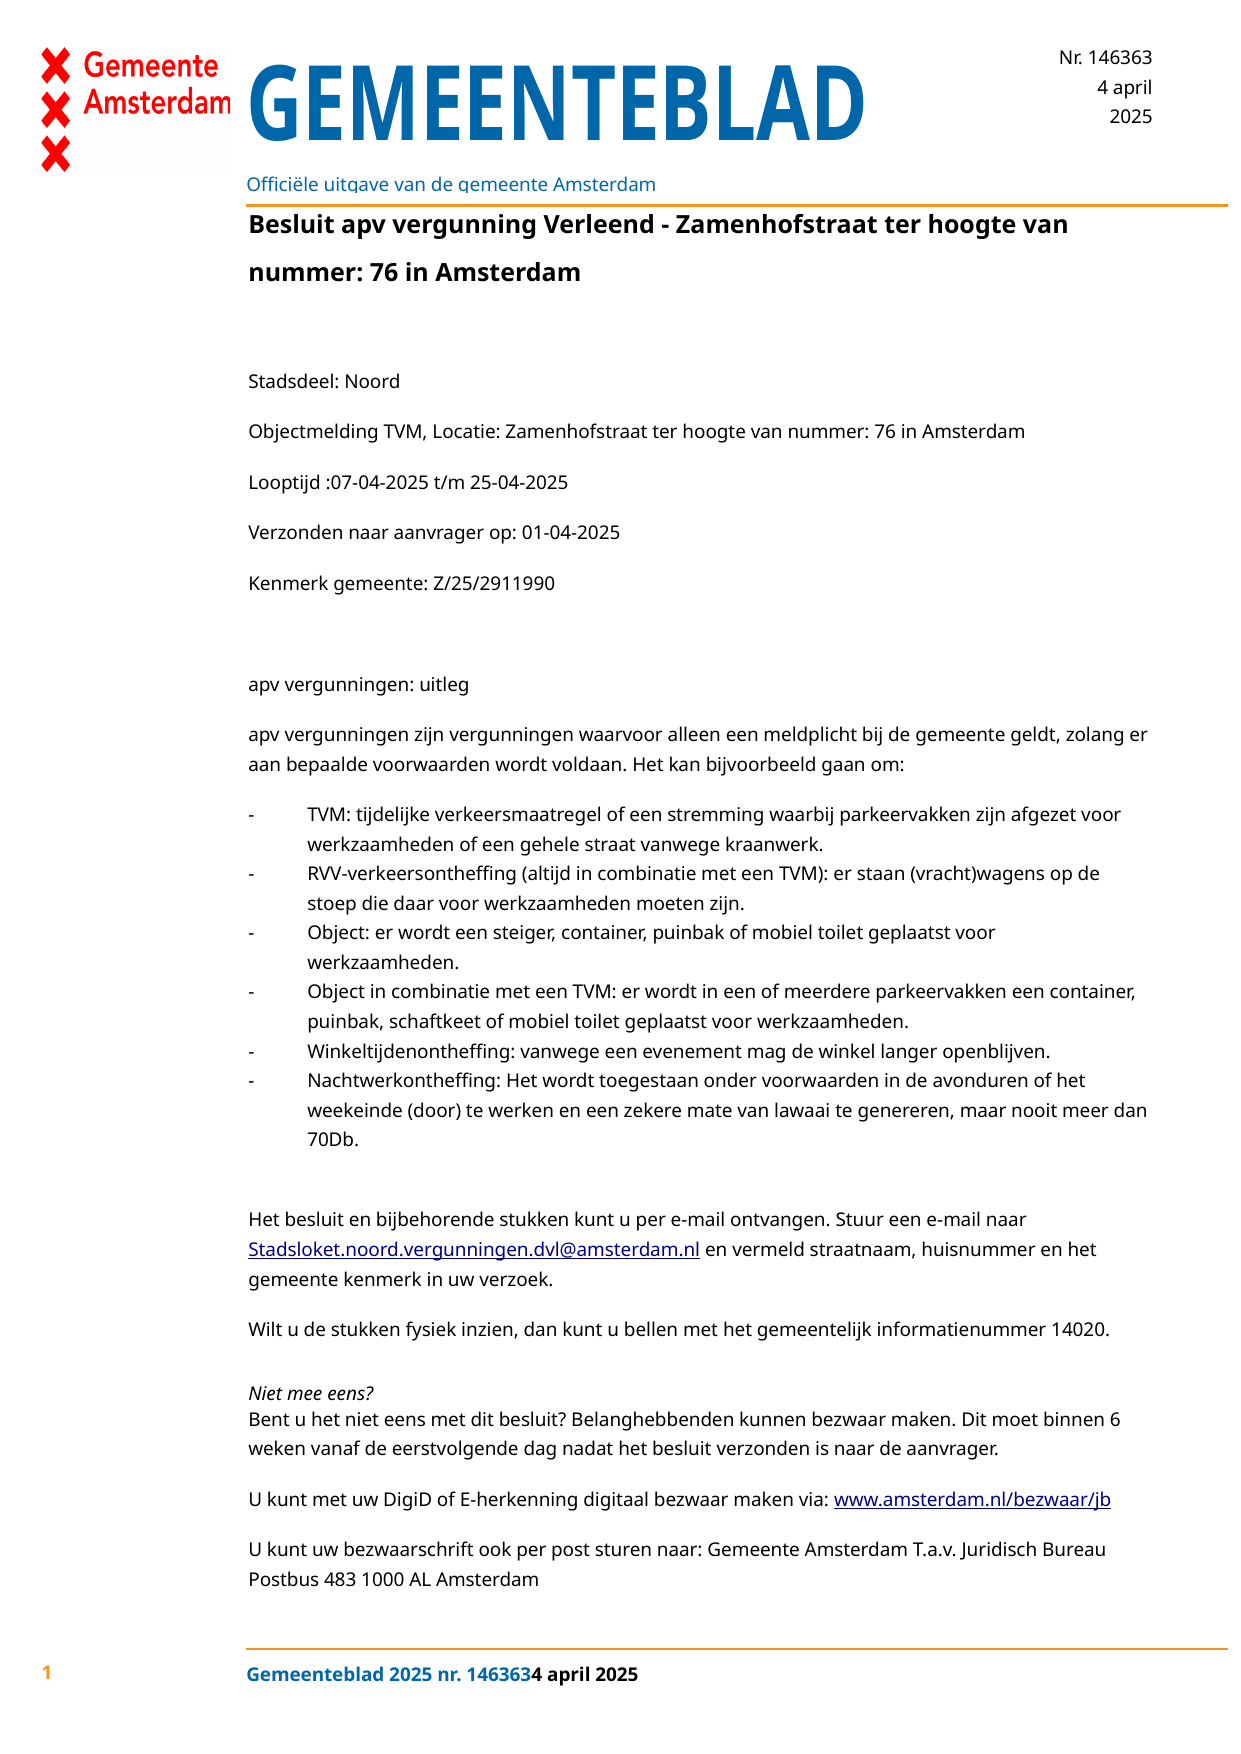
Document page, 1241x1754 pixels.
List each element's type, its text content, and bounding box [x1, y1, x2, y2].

list TVM: tijdelijke verkeersmaatregel of een stremming waarbij parkeervakken zijn afgezet voor werkzaamheden of een gehele straat vanwege kraanwerk. [248, 801, 1152, 857]
text Verzonden naar aanvrager op: 01-04-2025 [248, 519, 1152, 545]
text Het besluit en bijbehorende stukken kunt u per e-mail ontvangen. Stuur een e-mail naar Stadsloket.noord.vergunningen.dvl@amsterdam.nl en vermeld straatnaam, huisnummer en het gemeente kenmerk in uw verzoek. [248, 1207, 1152, 1292]
text Niet mee eens? [248, 1380, 1152, 1406]
list Nachtwerkontheffing: Het wordt toegestaan onder voorwaarden in de avonduren of het weekeinde (door) te werken en een zekere mate van lawaai te genereren, maar nooit meer dan 70Db. [248, 1067, 1152, 1152]
text Stadsdeel: Noord [248, 368, 1152, 394]
list RVV-verkeersontheffing (altijd in combinatie met een TVM): er staan (vracht)wagens op de stoep die daar voor werkzaamheden moeten zijn. [248, 860, 1152, 916]
list Winkeltijdenontheffing: vanwege een evenement mag de winkel langer openblijven. [248, 1038, 1152, 1064]
text Besluit apv vergunning Verleend - Zamenhofstraat ter hoogte van nummer: 76 in Amsterdam [248, 207, 1152, 288]
text apv vergunningen: uitleg [248, 671, 1152, 697]
text U kunt uw bezwaarschrift ook per post sturen naar: Gemeente Amsterdam T.a.v. Juridisch Bureau Postbus 483 1000 AL Amsterdam [248, 1536, 1152, 1592]
text Objectmelding TVM, Locatie: Zamenhofstraat ter hoogte van nummer: 76 in Amsterdam [248, 419, 1152, 444]
list Object: er wordt een steiger, container, puinbak of mobiel toilet geplaatst voor werkzaamheden. [248, 919, 1152, 975]
picture [41, 47, 231, 172]
text apv vergunningen zijn vergunningen waarvoor alleen een meldplicht bij de gemeente geldt, zolang er aan bepaalde voorwaarden wordt voldaan. Het kan bijvoorbeeld gaan om: [248, 721, 1152, 777]
text U kunt met uw DigiD of E-herkenning digitaal bezwaar maken via: www.amsterdam.nl/bezwaar/jb [248, 1486, 1152, 1512]
text Bent u het niet eens met dit besluit? Belanghebbenden kunnen bezwaar maken. Dit moet binnen 6 weken vanaf de eerstvolgende dag nadat het besluit verzonden is naar de aanvrager. [248, 1406, 1152, 1461]
list Object in combinatie met een TVM: er wordt in een of meerdere parkeervakken een container, puinbak, schaftkeet of mobiel toilet geplaatst voor werkzaamheden. [248, 979, 1152, 1034]
text Wilt u de stukken fysiek inzien, dan kunt u bellen met het gemeentelijk informatienummer 14020. [248, 1316, 1152, 1342]
text Kenmerk gemeente: Z/25/2911990 [248, 570, 1152, 596]
text Looptijd :07-04-2025 t/m 25-04-2025 [248, 469, 1152, 495]
